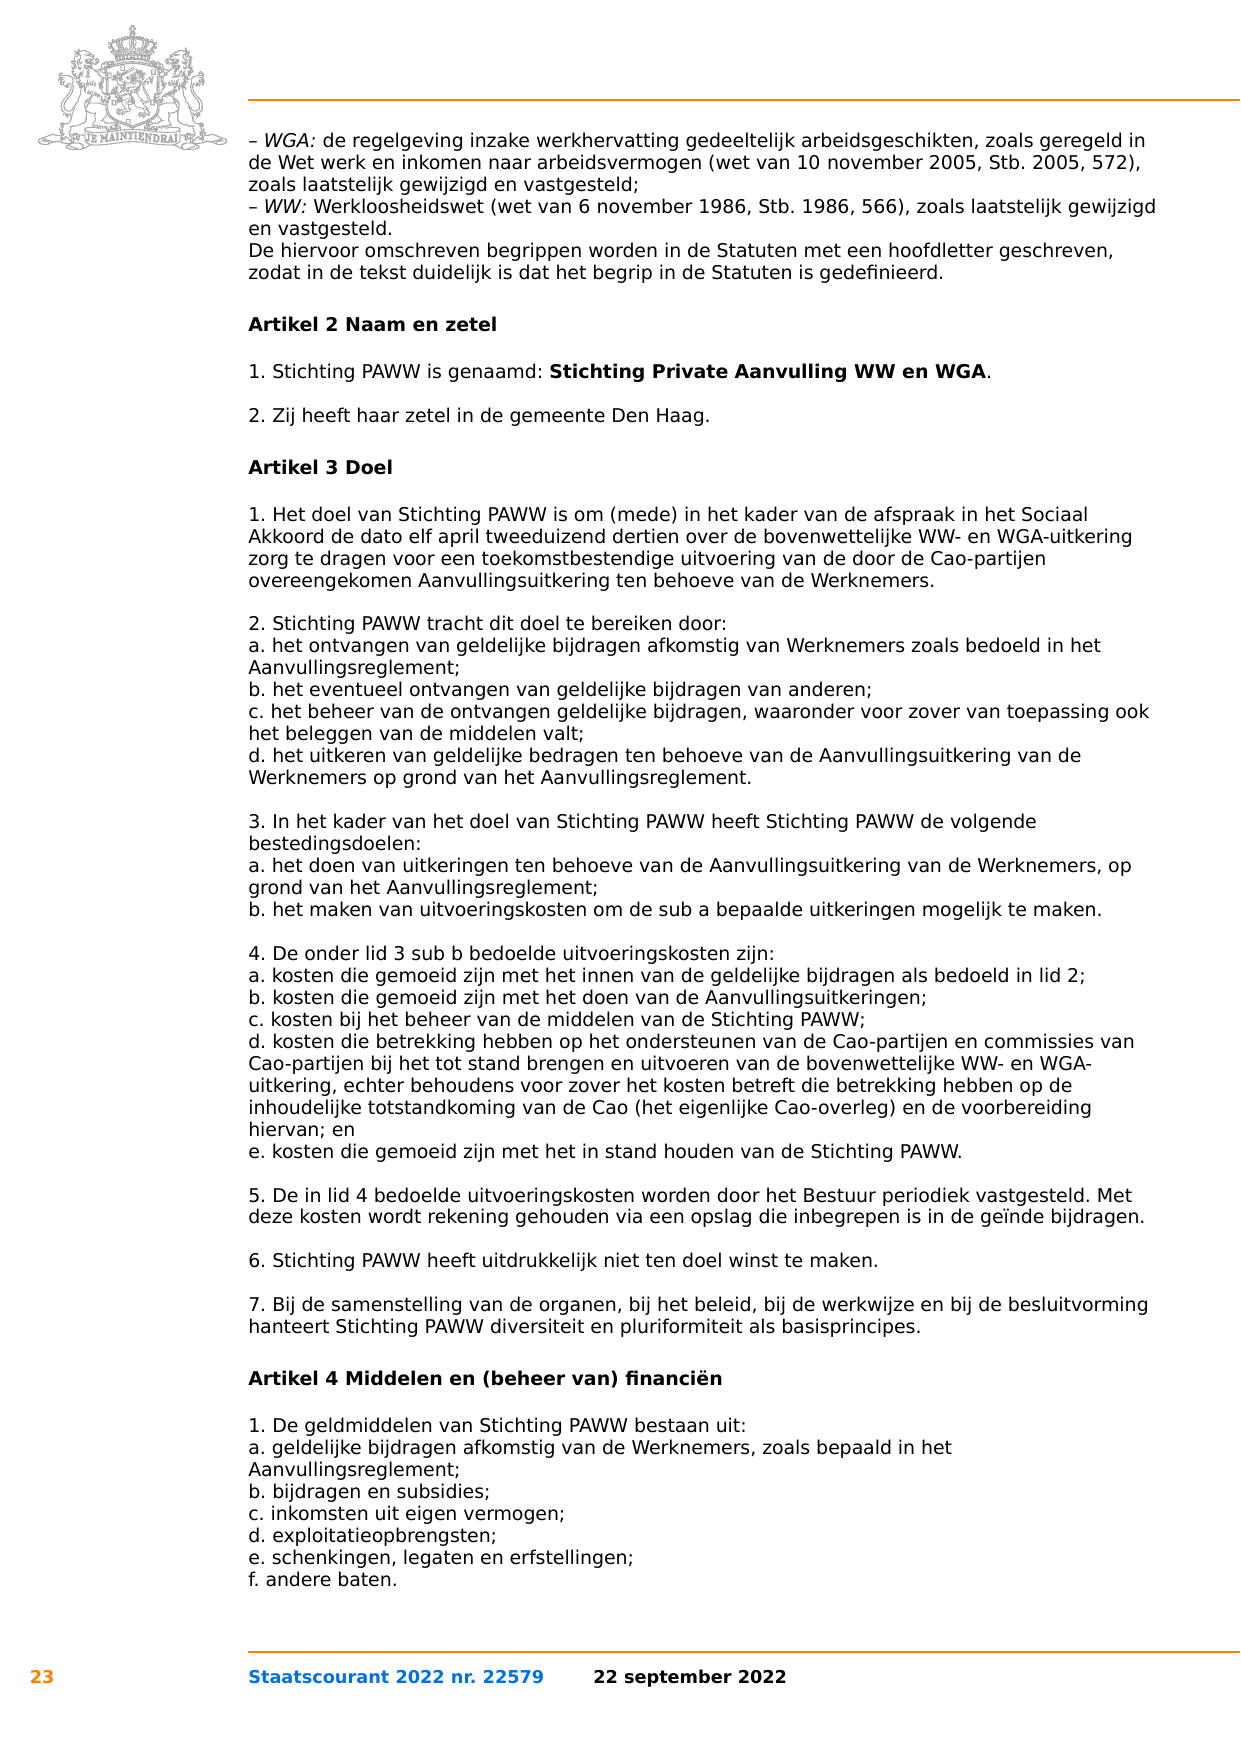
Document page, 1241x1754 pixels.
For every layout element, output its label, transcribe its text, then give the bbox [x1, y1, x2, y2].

picture [38, 25, 227, 150]
text 6. Stichting PAWW heeft uitdrukkelijk niet ten doel winst te maken. [248, 1250, 1163, 1272]
text 1. Stichting PAWW is genaamd: Stichting Private Aanvulling WW en WGA. [248, 361, 1163, 383]
text 5. De in lid 4 bedoelde uitvoeringskosten worden door het Bestuur periodiek vastgesteld. Met deze kosten wordt rekening gehouden via een opslag die inbegrepen is in de geïnde bijdragen. [248, 1184, 1163, 1228]
text b. kosten die gemoeid zijn met het doen van de Aanvullingsuitkeringen; [248, 987, 1163, 1009]
subtitle Artikel 3 Doel [248, 457, 1163, 478]
text d. exploitatieopbrengsten; [248, 1525, 1163, 1547]
subtitle Artikel 2 Naam en zetel [248, 314, 1163, 336]
text e. kosten die gemoeid zijn met het in stand houden van de Stichting PAWW. [248, 1141, 1163, 1163]
text 1. Het doel van Stichting PAWW is om (mede) in het kader van de afspraak in het Sociaal Akkoord de dato elf april tweeduizend dertien over de bovenwettelijke WW- en WGA-uitkering zorg te dragen voor een toekomstbestendige uitvoering van de door de Cao-partijen overeengekomen Aanvullingsuitkering ten behoeve van de Werknemers. [248, 503, 1163, 591]
text 2. Stichting PAWW tracht dit doel te bereiken door: [248, 613, 1163, 635]
text a. het ontvangen van geldelijke bijdragen afkomstig van Werknemers zoals bedoeld in het Aanvullingsreglement; [248, 635, 1163, 679]
text b. het eventueel ontvangen van geldelijke bijdragen van anderen; [248, 679, 1163, 701]
text b. bijdragen en subsidies; [248, 1481, 1163, 1503]
text c. inkomsten uit eigen vermogen; [248, 1503, 1163, 1525]
text f. andere baten. [248, 1569, 1163, 1591]
text b. het maken van uitvoeringskosten om de sub a bepaalde uitkeringen mogelijk te maken. [248, 899, 1163, 921]
text d. het uitkeren van geldelijke bedragen ten behoeve van de Aanvullingsuitkering van de Werknemers op grond van het Aanvullingsreglement. [248, 745, 1163, 789]
text 4. De onder lid 3 sub b bedoelde uitvoeringskosten zijn: [248, 943, 1163, 965]
text a. geldelijke bijdragen afkomstig van de Werknemers, zoals bepaald in het Aanvullingsreglement; [248, 1437, 1163, 1481]
text c. het beheer van de ontvangen geldelijke bijdragen, waaronder voor zover van toepassing ook het beleggen van de middelen valt; [248, 701, 1163, 745]
text 2. Zij heeft haar zetel in de gemeente Den Haag. [248, 404, 1163, 427]
text 3. In het kader van het doel van Stichting PAWW heeft Stichting PAWW de volgende bestedingsdoelen: [248, 811, 1163, 855]
text 7. Bij de samenstelling van de organen, bij het beleid, bij de werkwijze en bij de besluitvorming hanteert Stichting PAWW diversiteit en pluriformiteit als basisprincipes. [248, 1294, 1163, 1338]
text De hiervoor omschreven begrippen worden in de Statuten met een hoofdletter geschreven, zodat in de tekst duidelijk is dat het begrip in de Statuten is gedefinieerd. [248, 240, 1163, 284]
text – WW: Werkloosheidswet (wet van 6 november 1986, Stb. 1986, 566), zoals laatstelijk gewijzigd en vastgesteld. [248, 196, 1163, 240]
text a. het doen van uitkeringen ten behoeve van de Aanvullingsuitkering van de Werknemers, op grond van het Aanvullingsreglement; [248, 855, 1163, 899]
text d. kosten die betrekking hebben op het ondersteunen van de Cao-partijen en commissies van Cao-partijen bij het tot stand brengen en uitvoeren van de bovenwettelijke WW- en WGA-uitkering, echter behoudens voor zover het kosten betreft die betrekking hebben op de inhoudelijke totstandkoming van de Cao (het eigenlijke Cao-overleg) en de voorbereiding hiervan; en [248, 1031, 1163, 1141]
text a. kosten die gemoeid zijn met het innen van de geldelijke bijdragen als bedoeld in lid 2; [248, 965, 1163, 987]
text c. kosten bij het beheer van de middelen van de Stichting PAWW; [248, 1009, 1163, 1031]
text 1. De geldmiddelen van Stichting PAWW bestaan uit: [248, 1415, 1163, 1437]
text – WGA: de regelgeving inzake werkhervatting gedeeltelijk arbeidsgeschikten, zoals geregeld in de Wet werk en inkomen naar arbeidsvermogen (wet van 10 november 2005, Stb. 2005, 572), zoals laatstelijk gewijzigd en vastgesteld; [248, 130, 1163, 196]
subtitle Artikel 4 Middelen en (beheer van) financiën [248, 1368, 1163, 1390]
text e. schenkingen, legaten en erfstellingen; [248, 1547, 1163, 1569]
